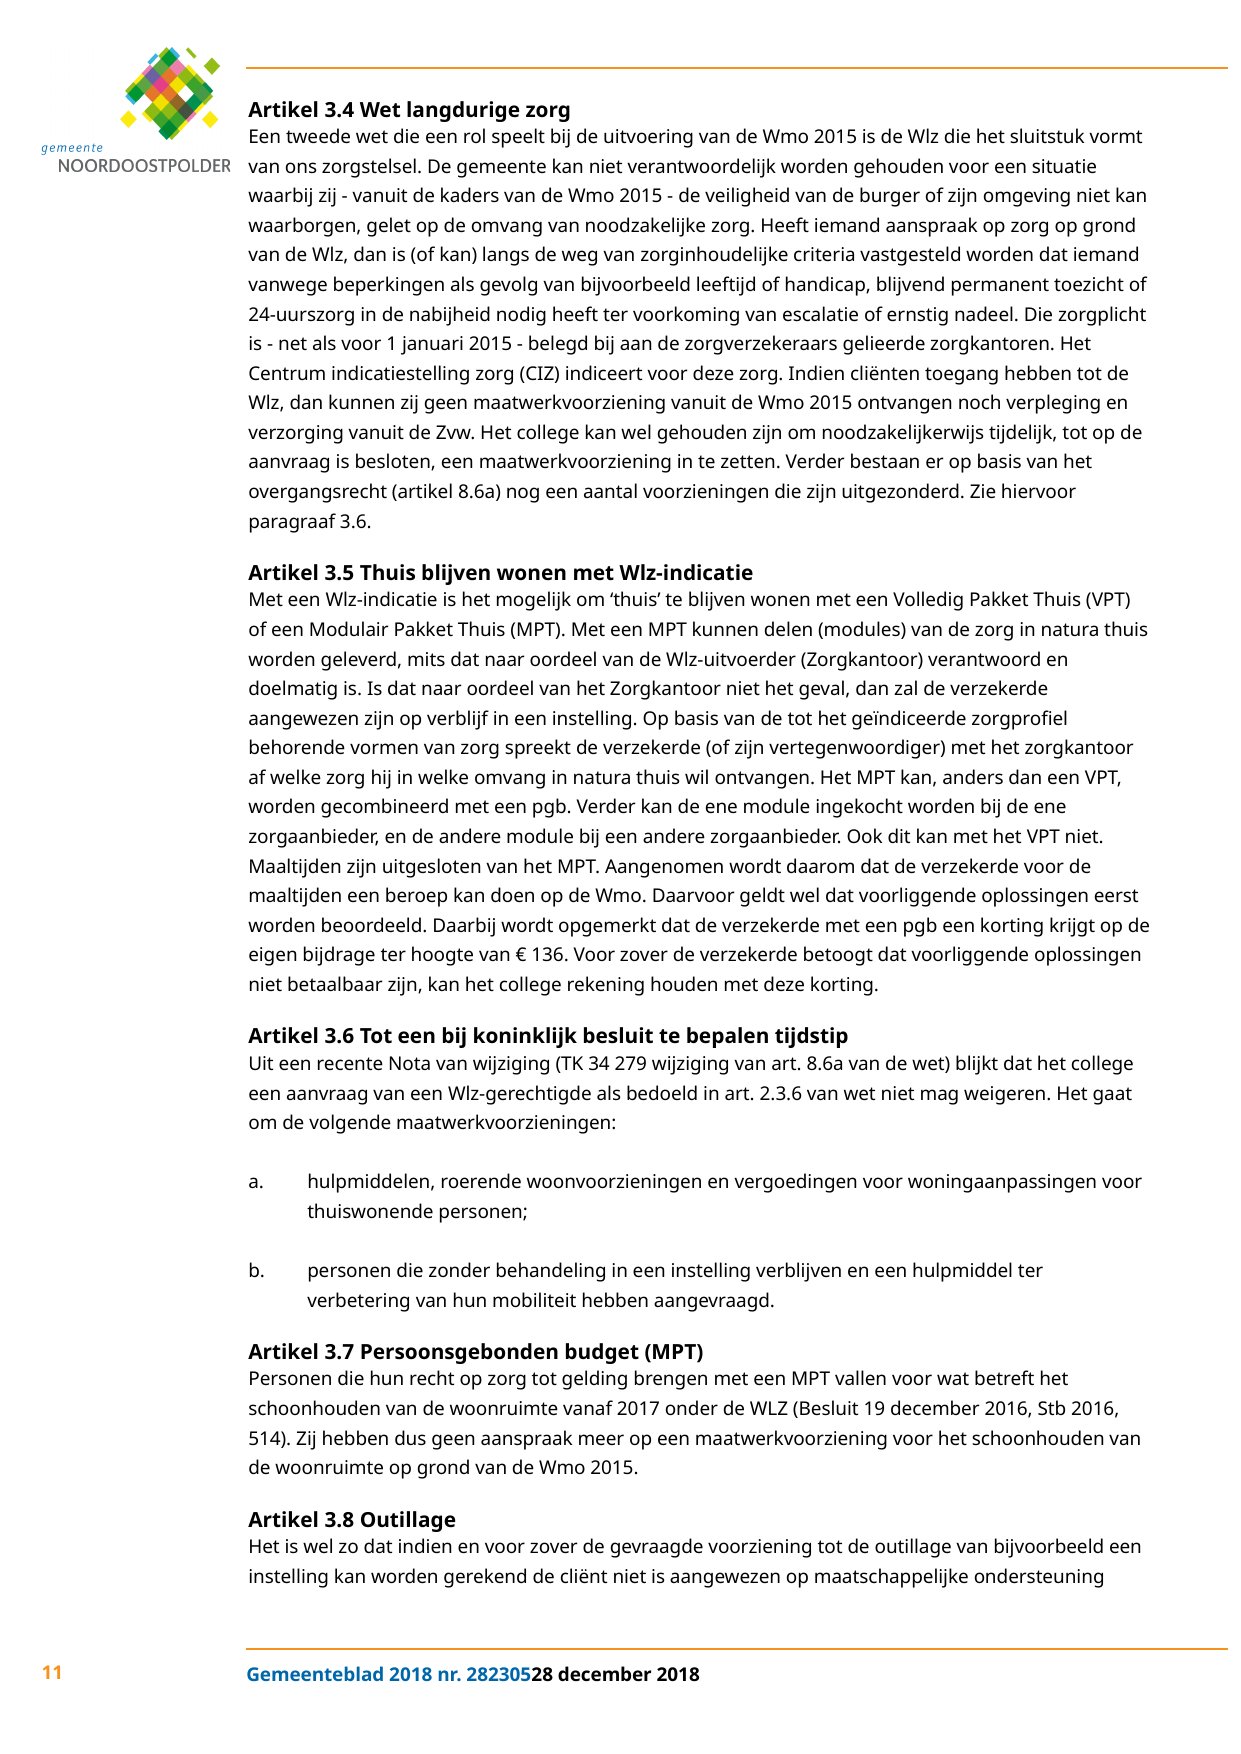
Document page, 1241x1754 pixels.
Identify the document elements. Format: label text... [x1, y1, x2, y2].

text Artikel 3.6 Tot een bij koninklijk besluit te bepalen tijdstip [248, 1022, 1152, 1050]
text Een tweede wet die een rol speelt bij de uitvoering van de Wmo 2015 is de Wlz die het sluitstuk vormt van ons zorgstelsel. De gemeente kan niet verantwoordelijk worden gehouden voor een situatie waarbij zij - vanuit de kaders van de Wmo 2015 - de veiligheid van de burger of zijn omgeving niet kan waarborgen, gelet op de omvang van noodzakelijke zorg. Heeft iemand aanspraak op zorg op grond van de Wlz, dan is (of kan) langs de weg van zorginhoudelijke criteria vastgesteld worden dat iemand vanwege beperkingen als gevolg van bijvoorbeeld leeftijd of handicap, blijvend permanent toezicht of 24-uurszorg in de nabijheid nodig heeft ter voorkoming van escalatie of ernstig nadeel. Die zorgplicht is - net als voor 1 januari 2015 - belegd bij aan de zorgverzekeraars gelieerde zorgkantoren. Het Centrum indicatiestelling zorg (CIZ) indiceert voor deze zorg. Indien cliënten toegang hebben tot de Wlz, dan kunnen zij geen maatwerkvoorziening vanuit de Wmo 2015 ontvangen noch verpleging en verzorging vanuit de Zvw. Het college kan wel gehouden zijn om noodzakelijkerwijs tijdelijk, tot op de aanvraag is besloten, een maatwerkvoorziening in te zetten. Verder bestaan er op basis van het overgangsrecht (artikel 8.6a) nog een aantal voorzieningen die zijn uitgezonderd. Zie hiervoor paragraaf 3.6. [248, 123, 1152, 533]
text Artikel 3.7 Persoonsgebonden budget (MPT) [248, 1337, 1152, 1366]
text Het is wel zo dat indien en voor zover de gevraagde voorziening tot de outillage van bijvoorbeeld een instelling kan worden gerekend de cliënt niet is aangewezen op maatschappelijke ondersteuning [248, 1533, 1152, 1588]
text Artikel 3.5 Thuis blijven wonen met Wlz-indicatie [248, 558, 1152, 587]
text Met een Wlz-indicatie is het mogelijk om ‘thuis’ te blijven wonen met een Volledig Pakket Thuis (VPT) of een Modulair Pakket Thuis (MPT). Met een MPT kunnen delen (modules) van de zorg in natura thuis worden geleverd, mits dat naar oordeel van de Wlz-uitvoerder (Zorgkantoor) verantwoord en doelmatig is. Is dat naar oordeel van het Zorgkantoor niet het geval, dan zal de verzekerde aangewezen zijn op verblijf in een instelling. Op basis van de tot het geïndiceerde zorgprofiel behorende vormen van zorg spreekt de verzekerde (of zijn vertegenwoordiger) met het zorgkantoor af welke zorg hij in welke omvang in natura thuis wil ontvangen. Het MPT kan, anders dan een VPT, worden gecombineerd met een pgb. Verder kan de ene module ingekocht worden bij de ene zorgaanbieder, en de andere module bij een andere zorgaanbieder. Ook dit kan met het VPT niet. Maaltijden zijn uitgesloten van het MPT. Aangenomen wordt daarom dat de verzekerde voor de maaltijden een beroep kan doen op de Wmo. Daarvoor geldt wel dat voorliggende oplossingen eerst worden beoordeeld. Daarbij wordt opgemerkt dat de verzekerde met een pgb een korting krijgt op de eigen bijdrage ter hoogte van € 136. Voor zover de verzekerde betoogt dat voorliggende oplossingen niet betaalbaar zijn, kan het college rekening houden met deze korting. [248, 587, 1152, 997]
text Artikel 3.8 Outillage [248, 1505, 1152, 1533]
text Uit een recente Nota van wijziging (TK 34 279 wijziging van art. 8.6a van de wet) blijkt dat het college een aanvraag van een Wlz-gerechtigde als bedoeld in art. 2.3.6 van wet niet mag weigeren. Het gaat om de volgende maatwerkvoorzieningen: [248, 1050, 1152, 1135]
list hulpmiddelen, roerende woonvoorzieningen en vergoedingen voor woningaanpassingen voor thuiswonende personen; [248, 1168, 1152, 1224]
picture [41, 47, 231, 172]
text Artikel 3.4 Wet langdurige zorg [248, 95, 1152, 123]
list personen die zonder behandeling in een instelling verblijven en een hulpmiddel ter verbetering van hun mobiliteit hebben aangevraagd. [248, 1257, 1152, 1312]
text Personen die hun recht op zorg tot gelding brengen met een MPT vallen voor wat betreft het schoonhouden van de woonruimte vanaf 2017 onder de WLZ (Besluit 19 december 2016, Stb 2016, 514). Zij hebben dus geen aanspraak meer op een maatwerkvoorziening voor het schoonhouden van de woonruimte op grond van de Wmo 2015. [248, 1366, 1152, 1480]
